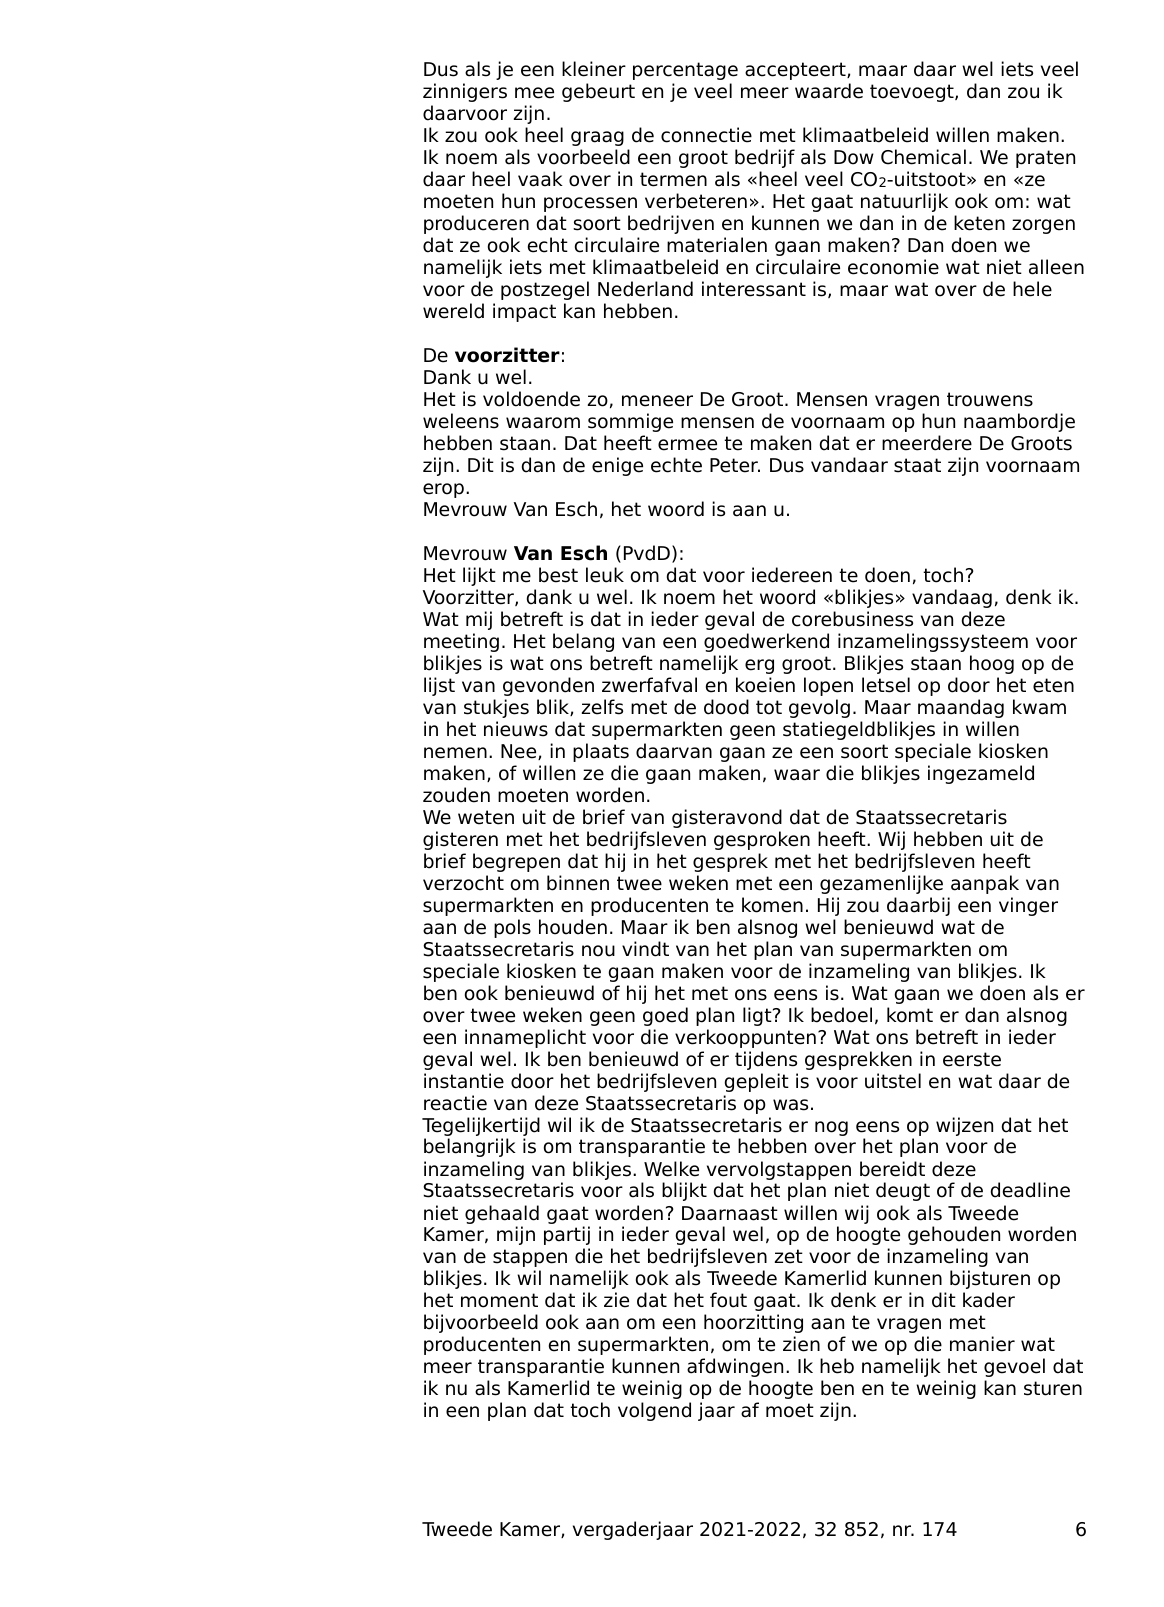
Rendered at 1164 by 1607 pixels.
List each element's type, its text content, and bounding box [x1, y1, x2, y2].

text Het is voldoende zo, meneer De Groot. Mensen vragen trouwens weleens waarom sommige mensen de voornaam op hun naambordje hebben staan. Dat heeft ermee te maken dat er meerdere De Groots zijn. Dit is dan de enige echte Peter. Dus vandaar staat zijn voornaam erop. [422, 389, 1087, 499]
text Ik zou ook heel graag de connectie met klimaatbeleid willen maken. Ik noem als voorbeeld een groot bedrijf als Dow Chemical. We praten daar heel vaak over in termen als «heel veel CO2-uitstoot» en «ze moeten hun processen verbeteren». Het gaat natuurlijk ook om: wat produceren dat soort bedrijven en kunnen we dan in de keten zorgen dat ze ook echt circulaire materialen gaan maken? Dan doen we namelijk iets met klimaatbeleid en circulaire economie wat niet alleen voor de postzegel Nederland interessant is, maar wat over de hele wereld impact kan hebben. [422, 125, 1087, 323]
text Mevrouw Van Esch (PvdD): [422, 543, 1087, 565]
text Dank u wel. [422, 367, 1087, 389]
text Het lijkt me best leuk om dat voor iedereen te doen, toch? [422, 565, 1087, 587]
text Tegelijkertijd wil ik de Staatssecretaris er nog eens op wijzen dat het belangrijk is om transparantie te hebben over het plan voor de inzameling van blikjes. Welke vervolgstappen bereidt deze Staatssecretaris voor als blijkt dat het plan niet deugt of de deadline niet gehaald gaat worden? Daarnaast willen wij ook als Tweede Kamer, mijn partij in ieder geval wel, op de hoogte gehouden worden van de stappen die het bedrijfsleven zet voor de inzameling van blikjes. Ik wil namelijk ook als Tweede Kamerlid kunnen bijsturen op het moment dat ik zie dat het fout gaat. Ik denk er in dit kader bijvoorbeeld ook aan om een hoorzitting aan te vragen met producenten en supermarkten, om te zien of we op die manier wat meer transparantie kunnen afdwingen. Ik heb namelijk het gevoel dat ik nu als Kamerlid te weinig op de hoogte ben en te weinig kan sturen in een plan dat toch volgend jaar af moet zijn. [422, 1114, 1087, 1422]
text De voorzitter: [422, 345, 1087, 367]
text We weten uit de brief van gisteravond dat de Staatssecretaris gisteren met het bedrijfsleven gesproken heeft. Wij hebben uit de brief begrepen dat hij in het gesprek met het bedrijfsleven heeft verzocht om binnen twee weken met een gezamenlijke aanpak van supermarkten en producenten te komen. Hij zou daarbij een vinger aan de pols houden. Maar ik ben alsnog wel benieuwd wat de Staatssecretaris nou vindt van het plan van supermarkten om speciale kiosken te gaan maken voor de inzameling van blikjes. Ik ben ook benieuwd of hij het met ons eens is. Wat gaan we doen als er over twee weken geen goed plan ligt? Ik bedoel, komt er dan alsnog een innameplicht voor die verkooppunten? Wat ons betreft in ieder geval wel. Ik ben benieuwd of er tijdens gesprekken in eerste instantie door het bedrijfsleven gepleit is voor uitstel en wat daar de reactie van deze Staatssecretaris op was. [422, 807, 1087, 1114]
text Mevrouw Van Esch, het woord is aan u. [422, 499, 1087, 521]
text Dus als je een kleiner percentage accepteert, maar daar wel iets veel zinnigers mee gebeurt en je veel meer waarde toevoegt, dan zou ik daarvoor zijn. [422, 59, 1087, 125]
text Voorzitter, dank u wel. Ik noem het woord «blikjes» vandaag, denk ik. Wat mij betreft is dat in ieder geval de corebusiness van deze meeting. Het belang van een goedwerkend inzamelingssysteem voor blikjes is wat ons betreft namelijk erg groot. Blikjes staan hoog op de lijst van gevonden zwerfafval en koeien lopen letsel op door het eten van stukjes blik, zelfs met de dood tot gevolg. Maar maandag kwam in het nieuws dat supermarkten geen statiegeldblikjes in willen nemen. Nee, in plaats daarvan gaan ze een soort speciale kiosken maken, of willen ze die gaan maken, waar die blikjes ingezameld zouden moeten worden. [422, 587, 1087, 807]
